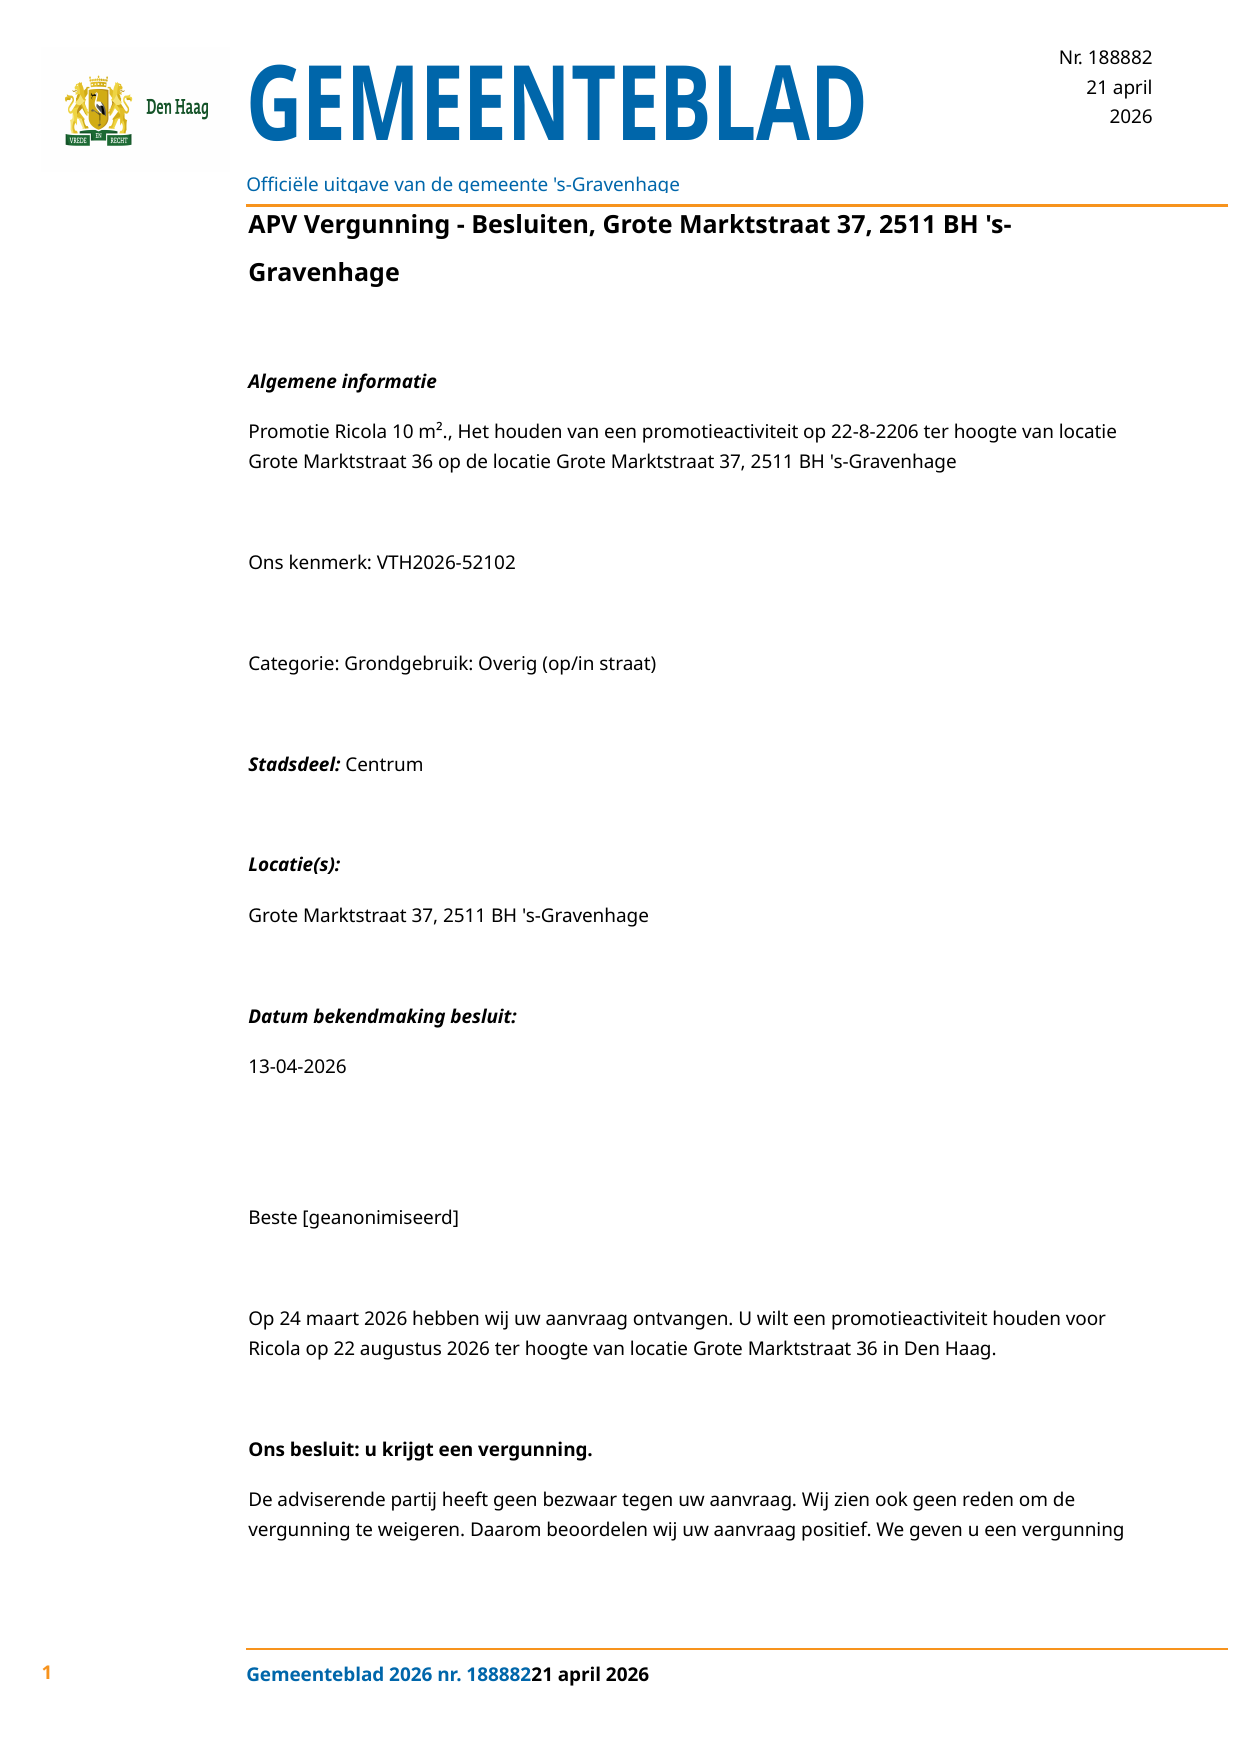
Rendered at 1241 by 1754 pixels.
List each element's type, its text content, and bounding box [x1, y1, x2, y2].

text Categorie: Grondgebruik: Overig (op/in straat) [248, 650, 1152, 676]
text Locatie(s): [248, 852, 1152, 877]
text De adviserende partij heeft geen bezwaar tegen uw aanvraag. Wij zien ook geen reden om de vergunning te weigeren. Daarom beoordelen wij uw aanvraag positief. We geven u een vergunning [248, 1486, 1152, 1542]
text Beste [geanonimiseerd] [248, 1204, 1152, 1230]
text 13-04-2026 [248, 1053, 1152, 1079]
text Ons besluit: u krijgt een vergunning. [248, 1436, 1152, 1462]
text Stadsdeel: Centrum [248, 751, 1152, 777]
text Algemene informatie [248, 368, 1152, 394]
text Ons kenmerk: VTH2026-52102 [248, 549, 1152, 575]
text Datum bekendmaking besluit: [248, 1003, 1152, 1029]
picture [41, 47, 231, 172]
text Op 24 maart 2026 hebben wij uw aanvraag ontvangen. U wilt een promotieactiviteit houden voor Ricola op 22 augustus 2026 ter hoogte van locatie Grote Marktstraat 36 in Den Haag. [248, 1305, 1152, 1361]
text APV Vergunning - Besluiten, Grote Marktstraat 37, 2511 BH 's-Gravenhage [248, 207, 1152, 288]
text Grote Marktstraat 37, 2511 BH 's-Gravenhage [248, 902, 1152, 928]
text Promotie Ricola 10 m²., Het houden van een promotieactiviteit op 22-8-2206 ter hoogte van locatie Grote Marktstraat 36 op de locatie Grote Marktstraat 37, 2511 BH 's-Gravenhage [248, 419, 1152, 474]
